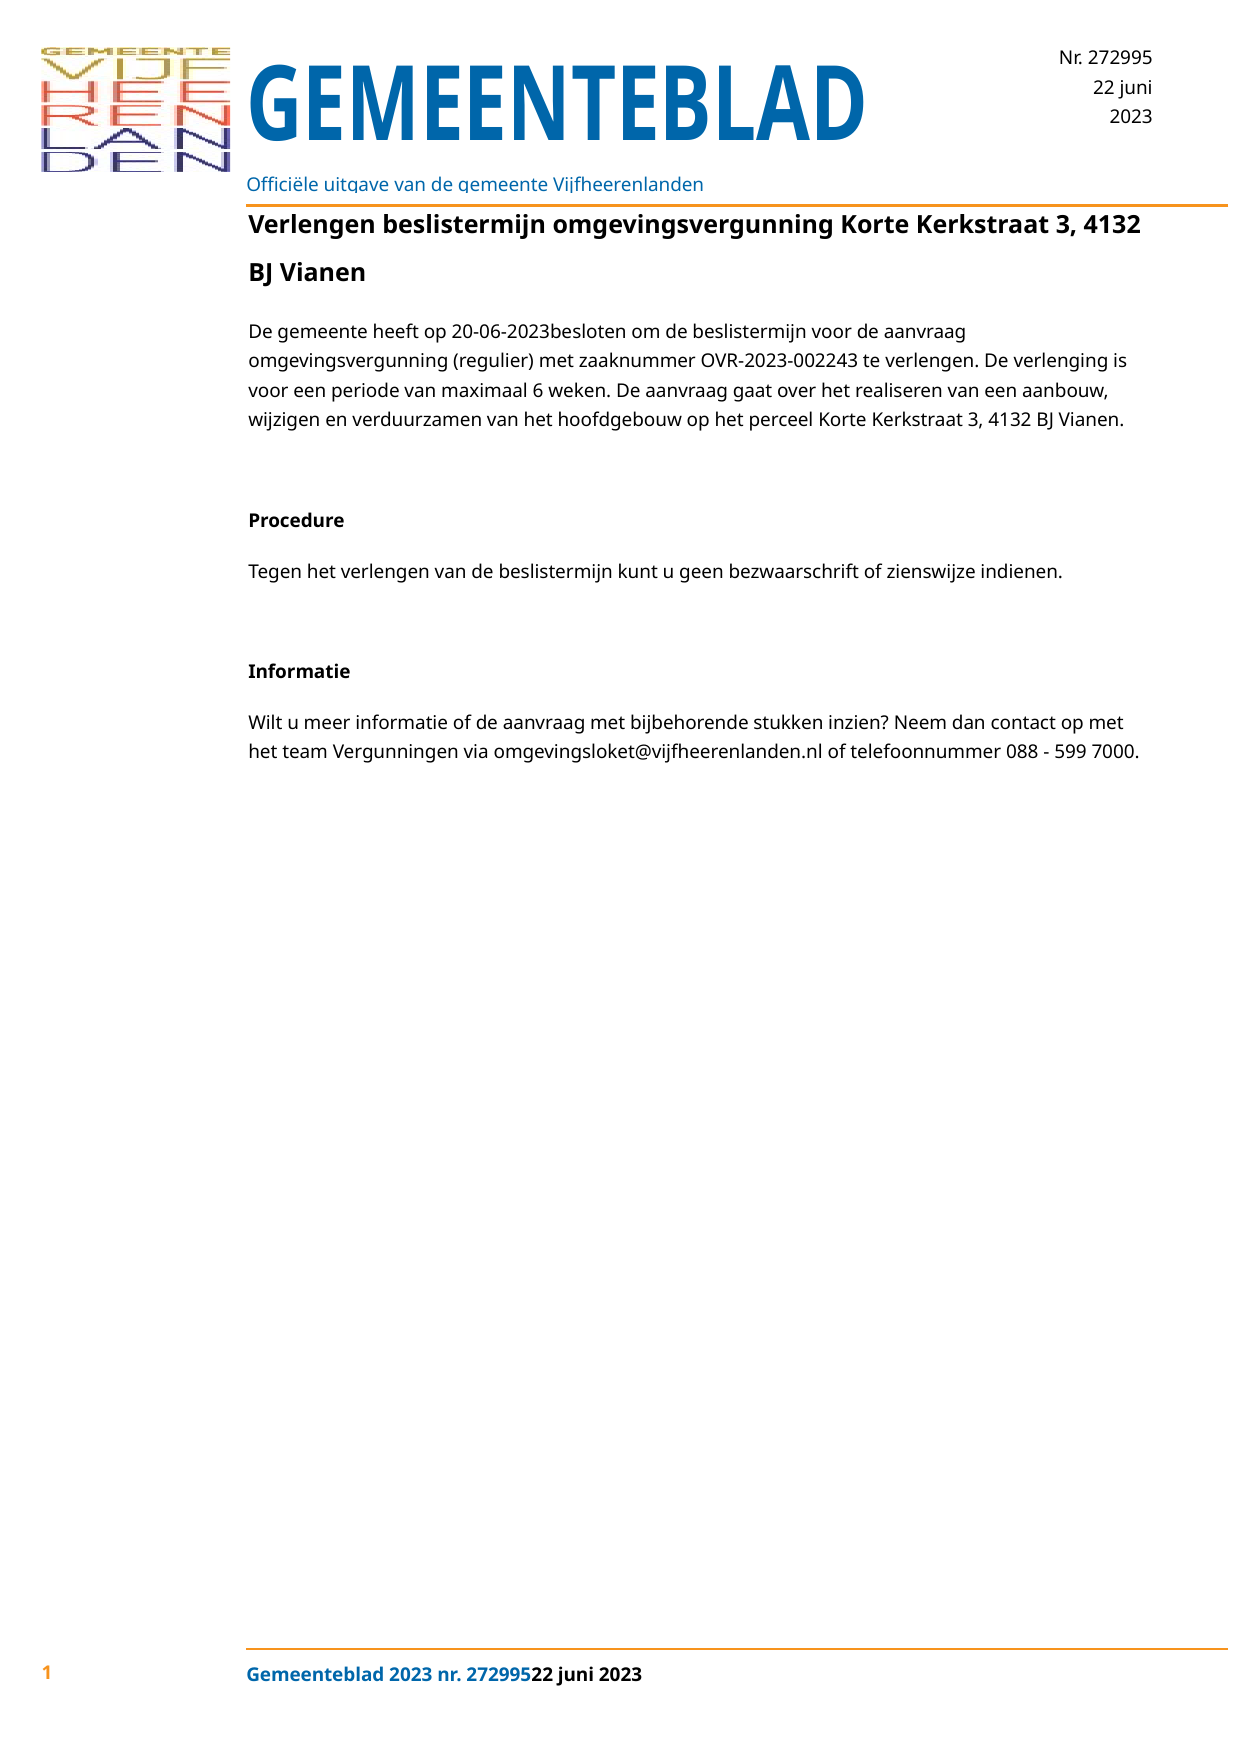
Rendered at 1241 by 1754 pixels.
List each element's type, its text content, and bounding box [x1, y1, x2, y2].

text Verlengen beslistermijn omgevingsvergunning Korte Kerkstraat 3, 4132 BJ Vianen [248, 207, 1152, 288]
text Informatie [248, 659, 1152, 684]
text Procedure [248, 507, 1152, 533]
text Wilt u meer informatie of de aanvraag met bijbehorende stukken inzien? Neem dan contact op met het team Vergunningen via omgevingsloket@vijfheerenlanden.nl of telefoonnummer 088 - 599 7000. [248, 709, 1152, 764]
text De gemeente heeft op 20-06-2023besloten om de beslistermijn voor de aanvraag omgevingsvergunning (regulier) met zaaknummer OVR-2023-002243 te verlengen. De verlenging is voor een periode van maximaal 6 weken. De aanvraag gaat over het realiseren van een aanbouw, wijzigen en verduurzamen van het hoofdgebouw op het perceel Korte Kerkstraat 3, 4132 BJ Vianen. [248, 318, 1152, 432]
text Tegen het verlengen van de beslistermijn kunt u geen bezwaarschrift of zienswijze indienen. [248, 558, 1152, 584]
picture [41, 47, 231, 172]
